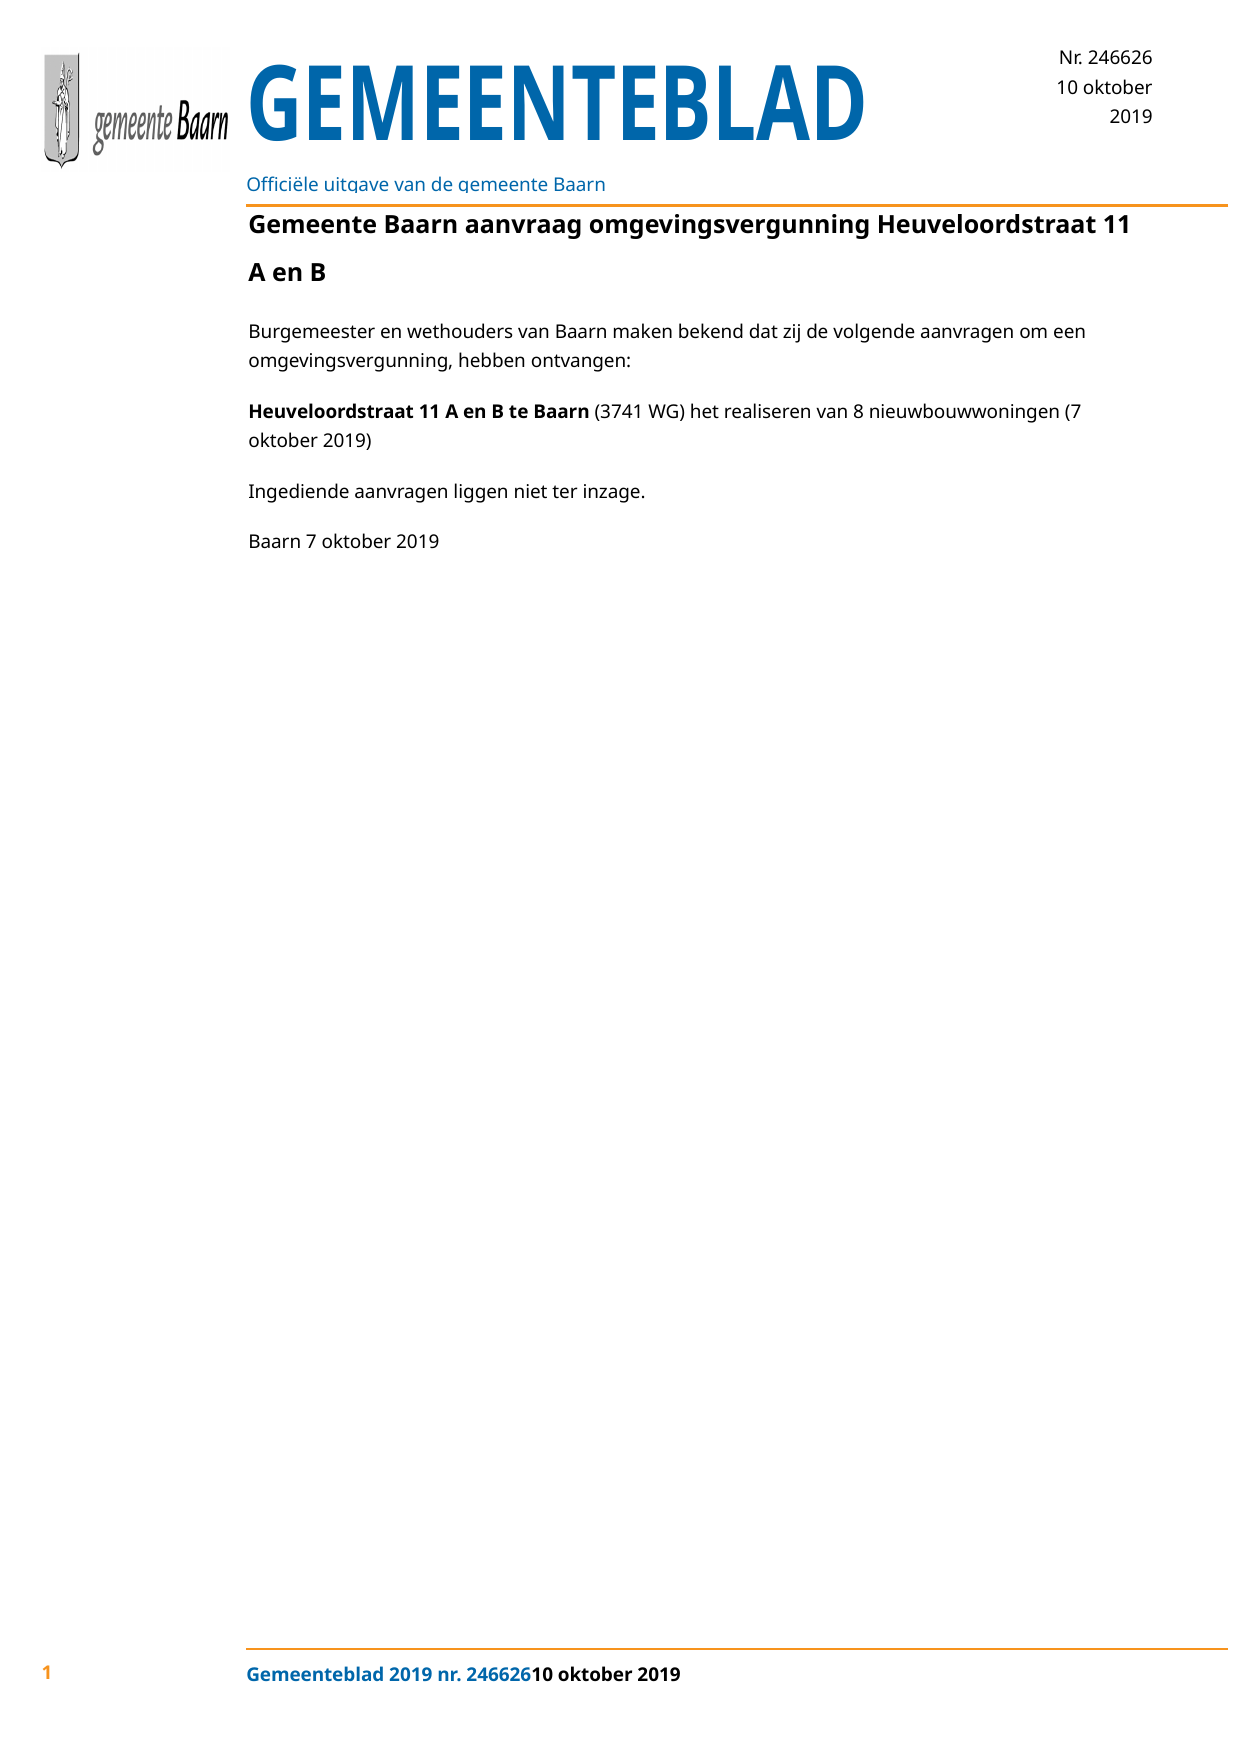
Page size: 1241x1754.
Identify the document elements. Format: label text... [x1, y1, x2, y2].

text Baarn 7 oktober 2019 [248, 528, 1152, 554]
picture [41, 47, 231, 172]
text Heuveloordstraat 11 A en B te Baarn (3741 WG) het realiseren van 8 nieuwbouwwoningen (7 oktober 2019) [248, 398, 1152, 453]
text Gemeente Baarn aanvraag omgevingsvergunning Heuveloordstraat 11 A en B [248, 207, 1152, 288]
text Ingediende aanvragen liggen niet ter inzage. [248, 478, 1152, 504]
text Burgemeester en wethouders van Baarn maken bekend dat zij de volgende aanvragen om een omgevingsvergunning, hebben ontvangen: [248, 318, 1152, 373]
